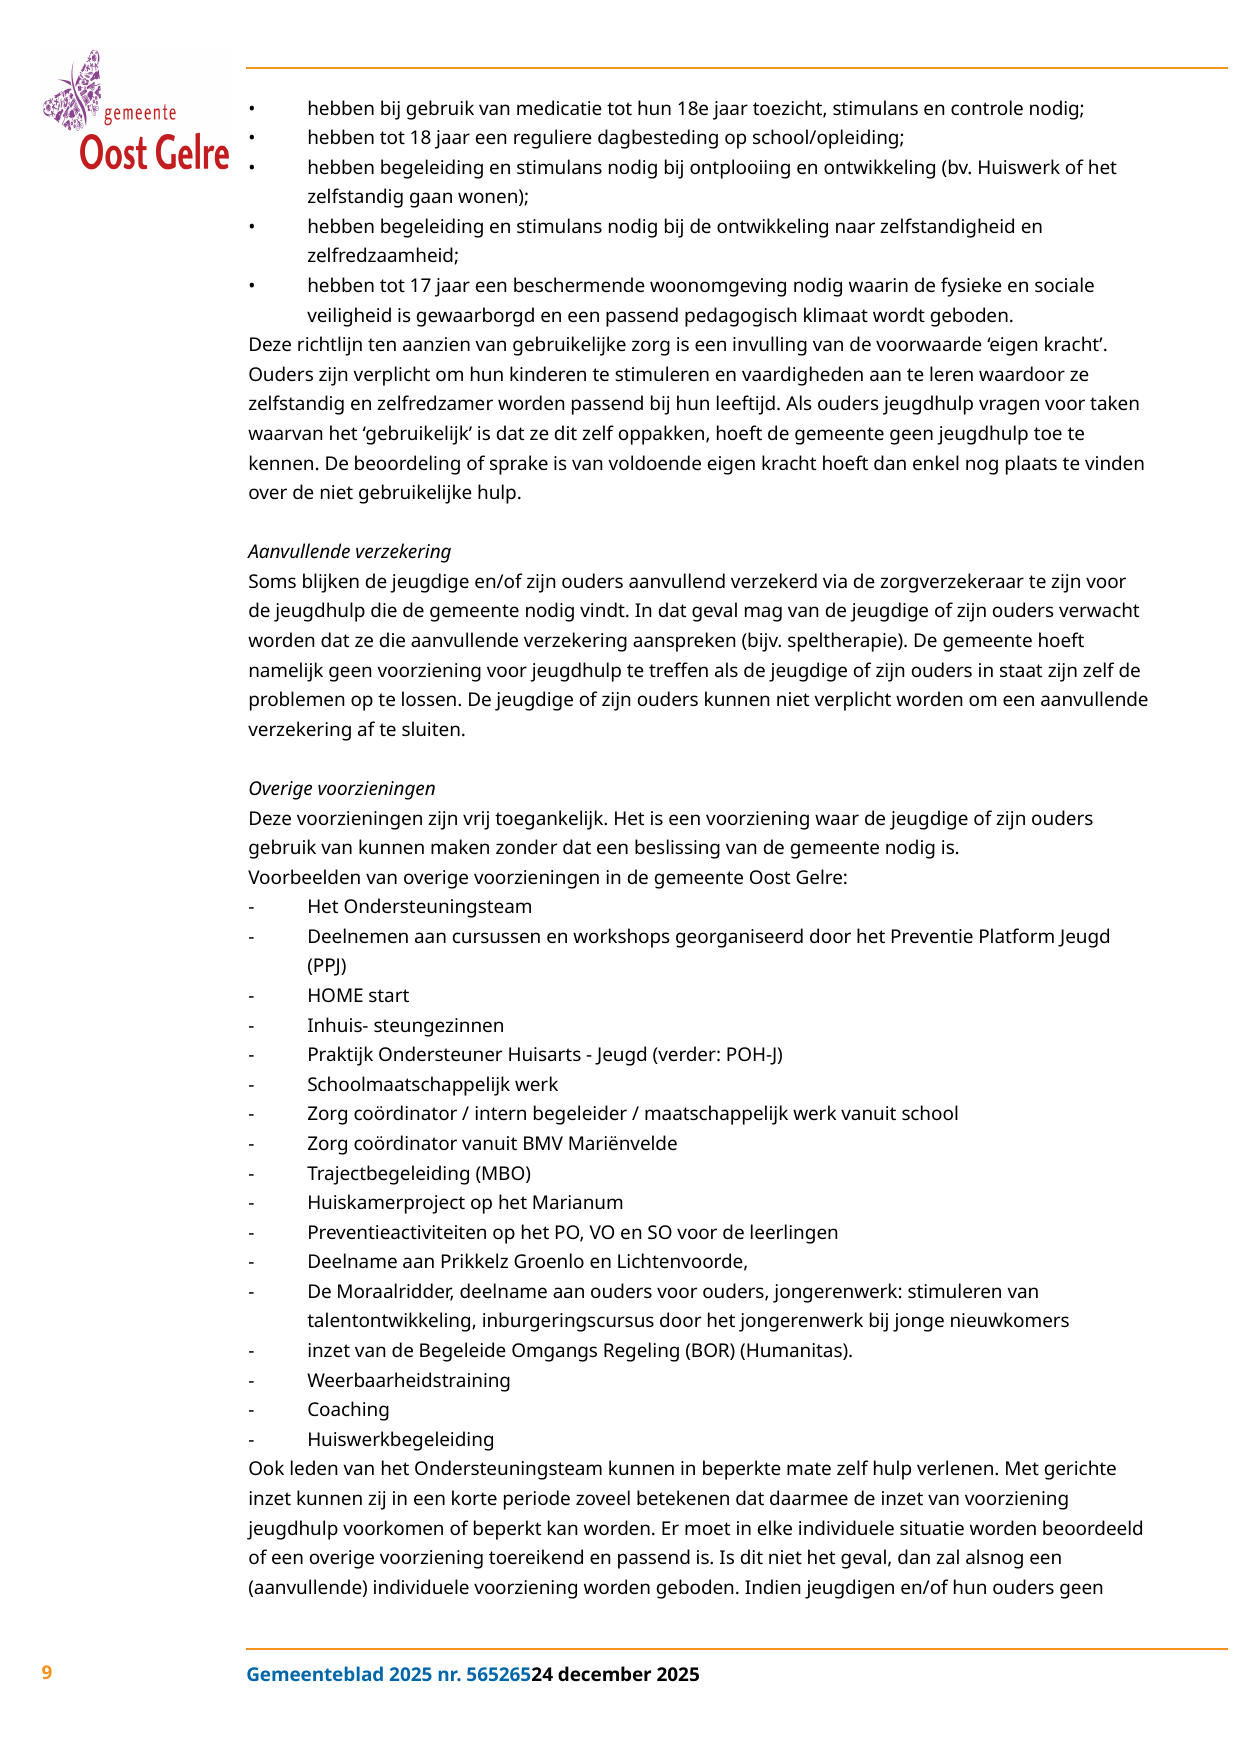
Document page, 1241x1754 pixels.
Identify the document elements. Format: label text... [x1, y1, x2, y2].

text Overige voorzieningen [248, 775, 1152, 801]
list Schoolmaatschappelijk werk [248, 1071, 1152, 1097]
text Ook leden van het Ondersteuningsteam kunnen in beperkte mate zelf hulp verlenen. Met gerichte inzet kunnen zij in een korte periode zoveel betekenen dat daarmee de inzet van voorziening jeugdhulp voorkomen of beperkt kan worden. Er moet in elke individuele situatie worden beoordeeld of een overige voorziening toereikend en passend is. Is dit niet het geval, dan zal alsnog een (aanvullende) individuele voorziening worden geboden. Indien jeugdigen en/of hun ouders geen [248, 1456, 1152, 1600]
list hebben begeleiding en stimulans nodig bij de ontwikkeling naar zelfstandigheid en zelfredzaamheid; [248, 213, 1152, 268]
list Trajectbegeleiding (MBO) [248, 1160, 1152, 1186]
list Deelnemen aan cursussen en workshops georganiseerd door het Preventie Platform Jeugd (PPJ) [248, 923, 1152, 978]
list hebben tot 17 jaar een beschermende woonomgeving nodig waarin de fysieke en sociale veiligheid is gewaarborgd en een passend pedagogisch klimaat wordt geboden. [248, 272, 1152, 328]
list Inhuis- steungezinnen [248, 1012, 1152, 1038]
list Preventieactiviteiten op het PO, VO en SO voor de leerlingen [248, 1219, 1152, 1245]
list Zorg coördinator / intern begeleider / maatschappelijk werk vanuit school [248, 1101, 1152, 1126]
picture [41, 47, 231, 172]
list Het Ondersteuningsteam [248, 893, 1152, 919]
list Huiswerkbegeleiding [248, 1426, 1152, 1452]
text Soms blijken de jeugdige en/of zijn ouders aanvullend verzekerd via de zorgverzekeraar te zijn voor de jeugdhulp die de gemeente nodig vindt. In dat geval mag van de jeugdige of zijn ouders verwacht worden dat ze die aanvullende verzekering aanspreken (bijv. speltherapie). De gemeente hoeft namelijk geen voorziening voor jeugdhulp te treffen als de jeugdige of zijn ouders in staat zijn zelf de problemen op te lossen. De jeugdige of zijn ouders kunnen niet verplicht worden om een aanvullende verzekering af te sluiten. [248, 568, 1152, 742]
list Coaching [248, 1396, 1152, 1422]
list Zorg coördinator vanuit BMV Mariënvelde [248, 1130, 1152, 1156]
list Praktijk Ondersteuner Huisarts - Jeugd (verder: POH-J) [248, 1041, 1152, 1067]
list hebben begeleiding en stimulans nodig bij ontplooiing en ontwikkeling (bv. Huiswerk of het zelfstandig gaan wonen); [248, 154, 1152, 209]
text Aanvullende verzekering [248, 538, 1152, 564]
list Deelname aan Prikkelz Groenlo en Lichtenvoorde, [248, 1248, 1152, 1274]
list HOME start [248, 982, 1152, 1008]
list Weerbaarheidstraining [248, 1367, 1152, 1393]
list inzet van de Begeleide Omgangs Regeling (BOR) (Humanitas). [248, 1337, 1152, 1363]
text Voorbeelden van overige voorzieningen in de gemeente Oost Gelre: [248, 864, 1152, 890]
text Deze richtlijn ten aanzien van gebruikelijke zorg is een invulling van de voorwaarde ‘eigen kracht’. Ouders zijn verplicht om hun kinderen te stimuleren en vaardigheden aan te leren waardoor ze zelfstandig en zelfredzamer worden passend bij hun leeftijd. Als ouders jeugdhulp vragen voor taken waarvan het ‘gebruikelijk’ is dat ze dit zelf oppakken, hoeft de gemeente geen jeugdhulp toe te kennen. De beoordeling of sprake is van voldoende eigen kracht hoeft dan enkel nog plaats te vinden over de niet gebruikelijke hulp. [248, 331, 1152, 505]
text Deze voorzieningen zijn vrij toegankelijk. Het is een voorziening waar de jeugdige of zijn ouders gebruik van kunnen maken zonder dat een beslissing van de gemeente nodig is. [248, 805, 1152, 860]
list hebben bij gebruik van medicatie tot hun 18e jaar toezicht, stimulans en controle nodig; [248, 95, 1152, 121]
list De Moraalridder, deelname aan ouders voor ouders, jongerenwerk: stimuleren van talentontwikkeling, inburgeringscursus door het jongerenwerk bij jonge nieuwkomers [248, 1278, 1152, 1333]
list hebben tot 18 jaar een reguliere dagbesteding op school/opleiding; [248, 124, 1152, 150]
list Huiskamerproject op het Marianum [248, 1189, 1152, 1215]
